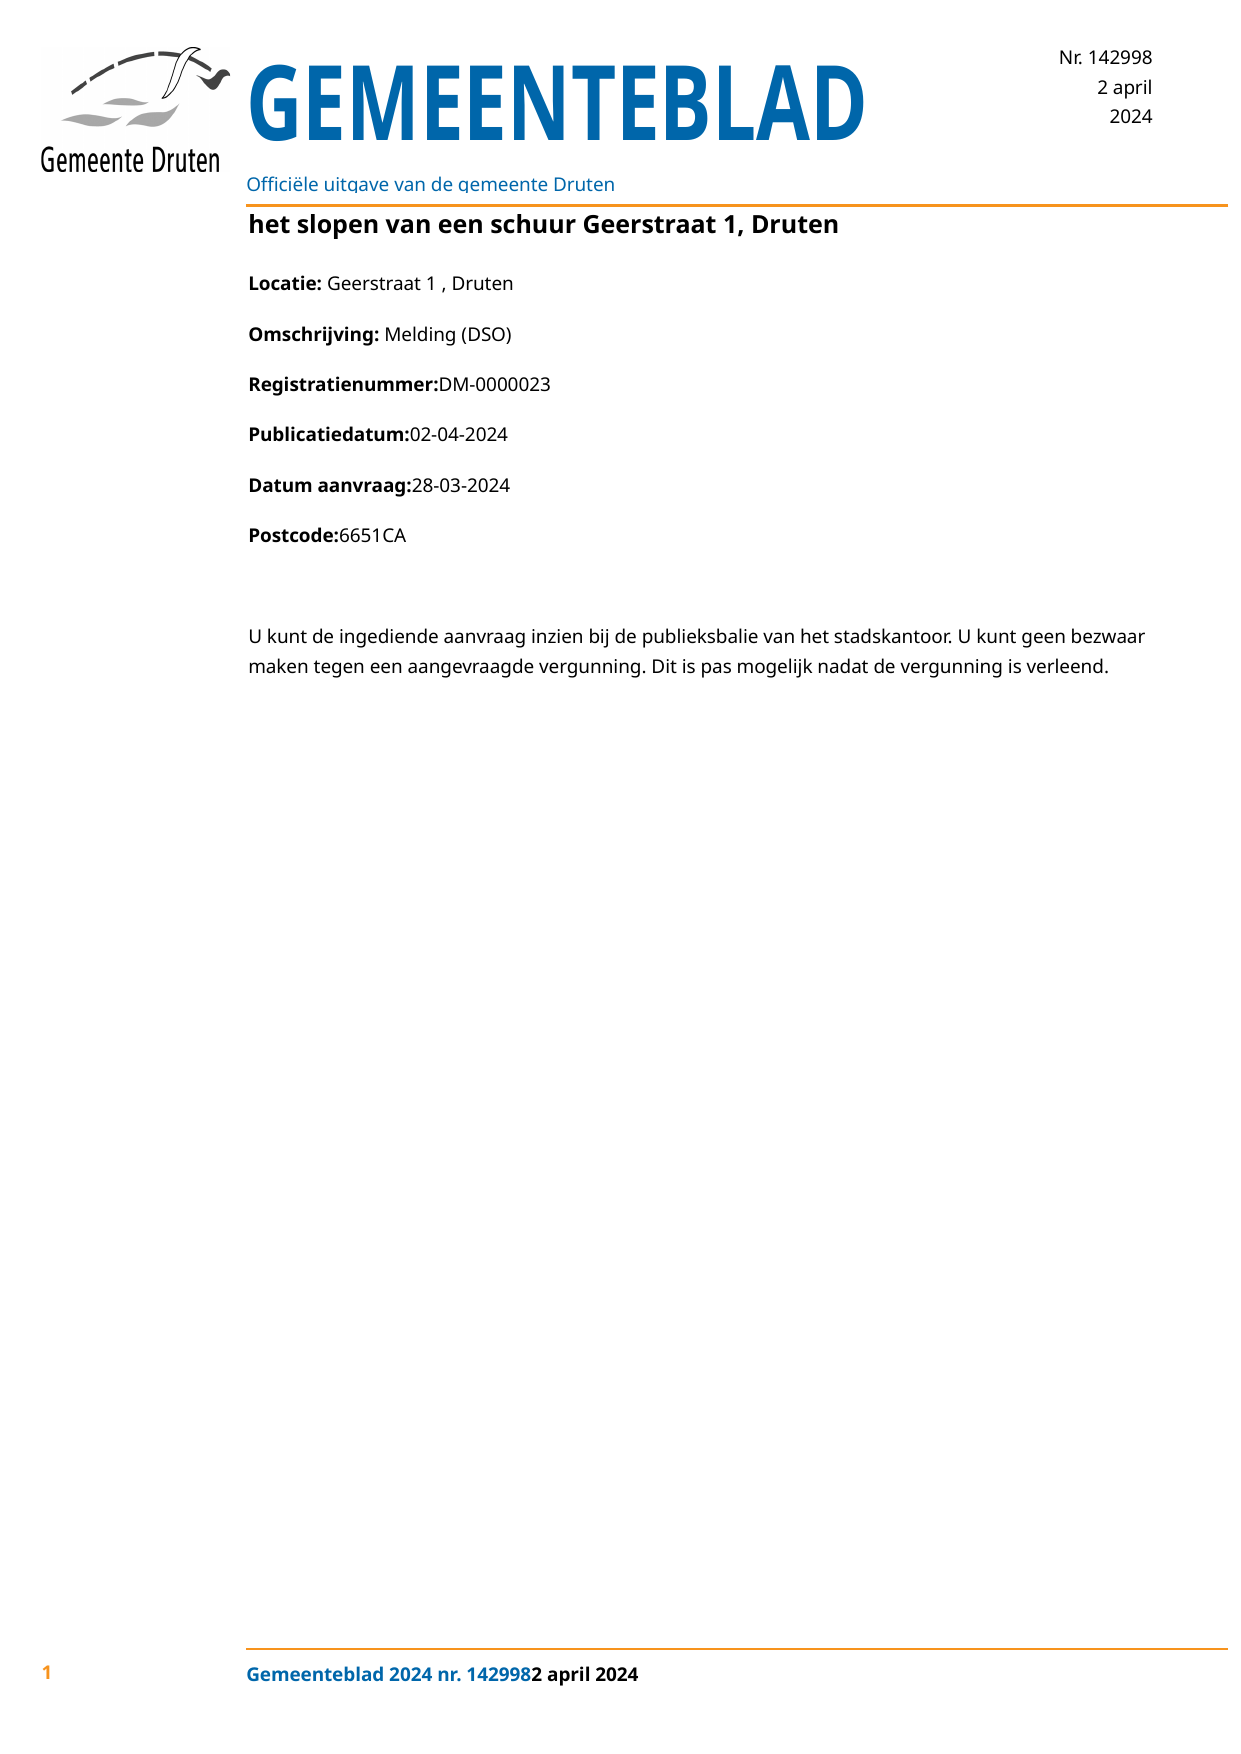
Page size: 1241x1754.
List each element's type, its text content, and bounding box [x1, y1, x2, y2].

text Datum aanvraag:28-03-2024 [248, 472, 1152, 498]
text Publicatiedatum:02-04-2024 [248, 422, 1152, 447]
picture [41, 47, 231, 172]
text Locatie: Geerstraat 1 , Druten [248, 270, 1152, 296]
text Postcode:6651CA [248, 522, 1152, 548]
text het slopen van een schuur Geerstraat 1, Druten [248, 207, 1152, 241]
text Registratienummer:DM-0000023 [248, 371, 1152, 397]
text U kunt de ingediende aanvraag inzien bij de publieksbalie van het stadskantoor. U kunt geen bezwaar maken tegen een aangevraagde vergunning. Dit is pas mogelijk nadat de vergunning is verleend. [248, 623, 1152, 678]
text Omschrijving: Melding (DSO) [248, 321, 1152, 346]
